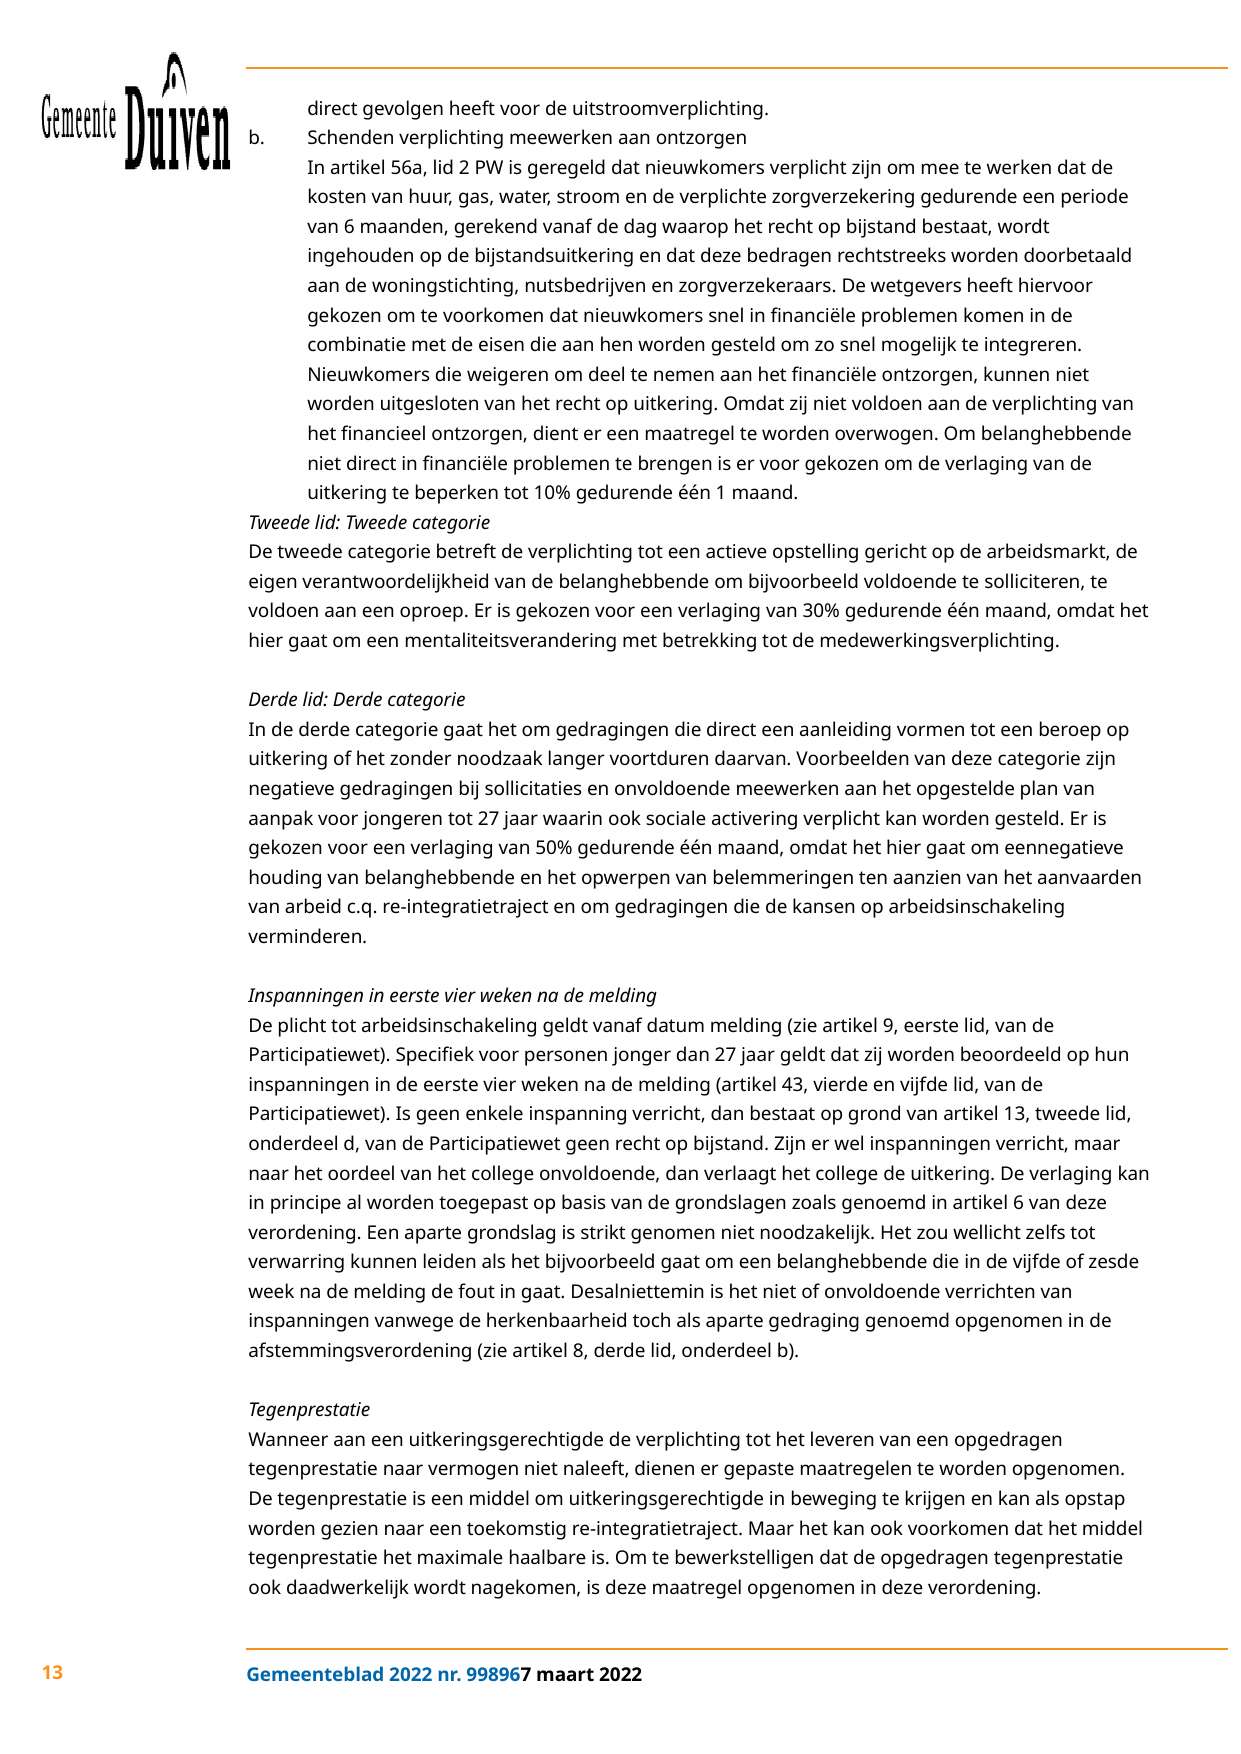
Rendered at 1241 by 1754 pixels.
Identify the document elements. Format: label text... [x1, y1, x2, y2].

text Tweede lid: Tweede categorie [248, 509, 1152, 535]
text De tweede categorie betreft de verplichting tot een actieve opstelling gericht op de arbeidsmarkt, de eigen verantwoordelijkheid van de belanghebbende om bijvoorbeeld voldoende te solliciteren, te voldoen aan een oproep. Er is gekozen voor een verlaging van 30% gedurende één maand, omdat het hier gaat om een mentaliteitsverandering met betrekking tot de medewerkingsverplichting. [248, 538, 1152, 653]
list In artikel 56a, lid 2 PW is geregeld dat nieuwkomers verplicht zijn om mee te werken dat de kosten van huur, gas, water, stroom en de verplichte zorgverzekering gedurende een periode van 6 maanden, gerekend vanaf de dag waarop het recht op bijstand bestaat, wordt ingehouden op de bijstandsuitkering en dat deze bedragen rechtstreeks worden doorbetaald aan de woningstichting, nutsbedrijven en zorgverzekeraars. De wetgevers heeft hiervoor gekozen om te voorkomen dat nieuwkomers snel in financiële problemen komen in de combinatie met de eisen die aan hen worden gesteld om zo snel mogelijk te integreren. Nieuwkomers die weigeren om deel te nemen aan het financiële ontzorgen, kunnen niet worden uitgesloten van het recht op uitkering. Omdat zij niet voldoen aan de verplichting van het financieel ontzorgen, dient er een maatregel te worden overwogen. Om belanghebbende niet direct in financiële problemen te brengen is er voor gekozen om de verlaging van de uitkering te beperken tot 10% gedurende één 1 maand. [248, 154, 1152, 505]
list direct gevolgen heeft voor de uitstroomverplichting. [248, 95, 1152, 121]
text Tegenprestatie [248, 1396, 1152, 1422]
text Inspanningen in eerste vier weken na de melding [248, 982, 1152, 1008]
text Derde lid: Derde categorie [248, 686, 1152, 712]
text Wanneer aan een uitkeringsgerechtigde de verplichting tot het leveren van een opgedragen tegenprestatie naar vermogen niet naleeft, dienen er gepaste maatregelen te worden opgenomen. De tegenprestatie is een middel om uitkeringsgerechtigde in beweging te krijgen en kan als opstap worden gezien naar een toekomstig re-integratietraject. Maar het kan ook voorkomen dat het middel tegenprestatie het maximale haalbare is. Om te bewerkstelligen dat de opgedragen tegenprestatie ook daadwerkelijk wordt nagekomen, is deze maatregel opgenomen in deze verordening. [248, 1426, 1152, 1600]
text In de derde categorie gaat het om gedragingen die direct een aanleiding vormen tot een beroep op uitkering of het zonder noodzaak langer voortduren daarvan. Voorbeelden van deze categorie zijn negatieve gedragingen bij sollicitaties en onvoldoende meewerken aan het opgestelde plan van aanpak voor jongeren tot 27 jaar waarin ook sociale activering verplicht kan worden gesteld. Er is gekozen voor een verlaging van 50% gedurende één maand, omdat het hier gaat om eennegatieve houding van belanghebbende en het opwerpen van belemmeringen ten aanzien van het aanvaarden van arbeid c.q. re-integratietraject en om gedragingen die de kansen op arbeidsinschakeling verminderen. [248, 716, 1152, 949]
text De plicht tot arbeidsinschakeling geldt vanaf datum melding (zie artikel 9, eerste lid, van de Participatiewet). Specifiek voor personen jonger dan 27 jaar geldt dat zij worden beoordeeld op hun inspanningen in de eerste vier weken na de melding (artikel 43, vierde en vijfde lid, van de Participatiewet). Is geen enkele inspanning verricht, dan bestaat op grond van artikel 13, tweede lid, onderdeel d, van de Participatiewet geen recht op bijstand. Zijn er wel inspanningen verricht, maar naar het oordeel van het college onvoldoende, dan verlaagt het college de uitkering. De verlaging kan in principe al worden toegepast op basis van de grondslagen zoals genoemd in artikel 6 van deze verordening. Een aparte grondslag is strikt genomen niet noodzakelijk. Het zou wellicht zelfs tot verwarring kunnen leiden als het bijvoorbeeld gaat om een belanghebbende die in de vijfde of zesde week na de melding de fout in gaat. Desalniettemin is het niet of onvoldoende verrichten van inspanningen vanwege de herkenbaarheid toch als aparte gedraging genoemd opgenomen in de afstemmingsverordening (zie artikel 8, derde lid, onderdeel b). [248, 1012, 1152, 1363]
picture [41, 47, 231, 172]
list Schenden verplichting meewerken aan ontzorgen [248, 124, 1152, 150]
